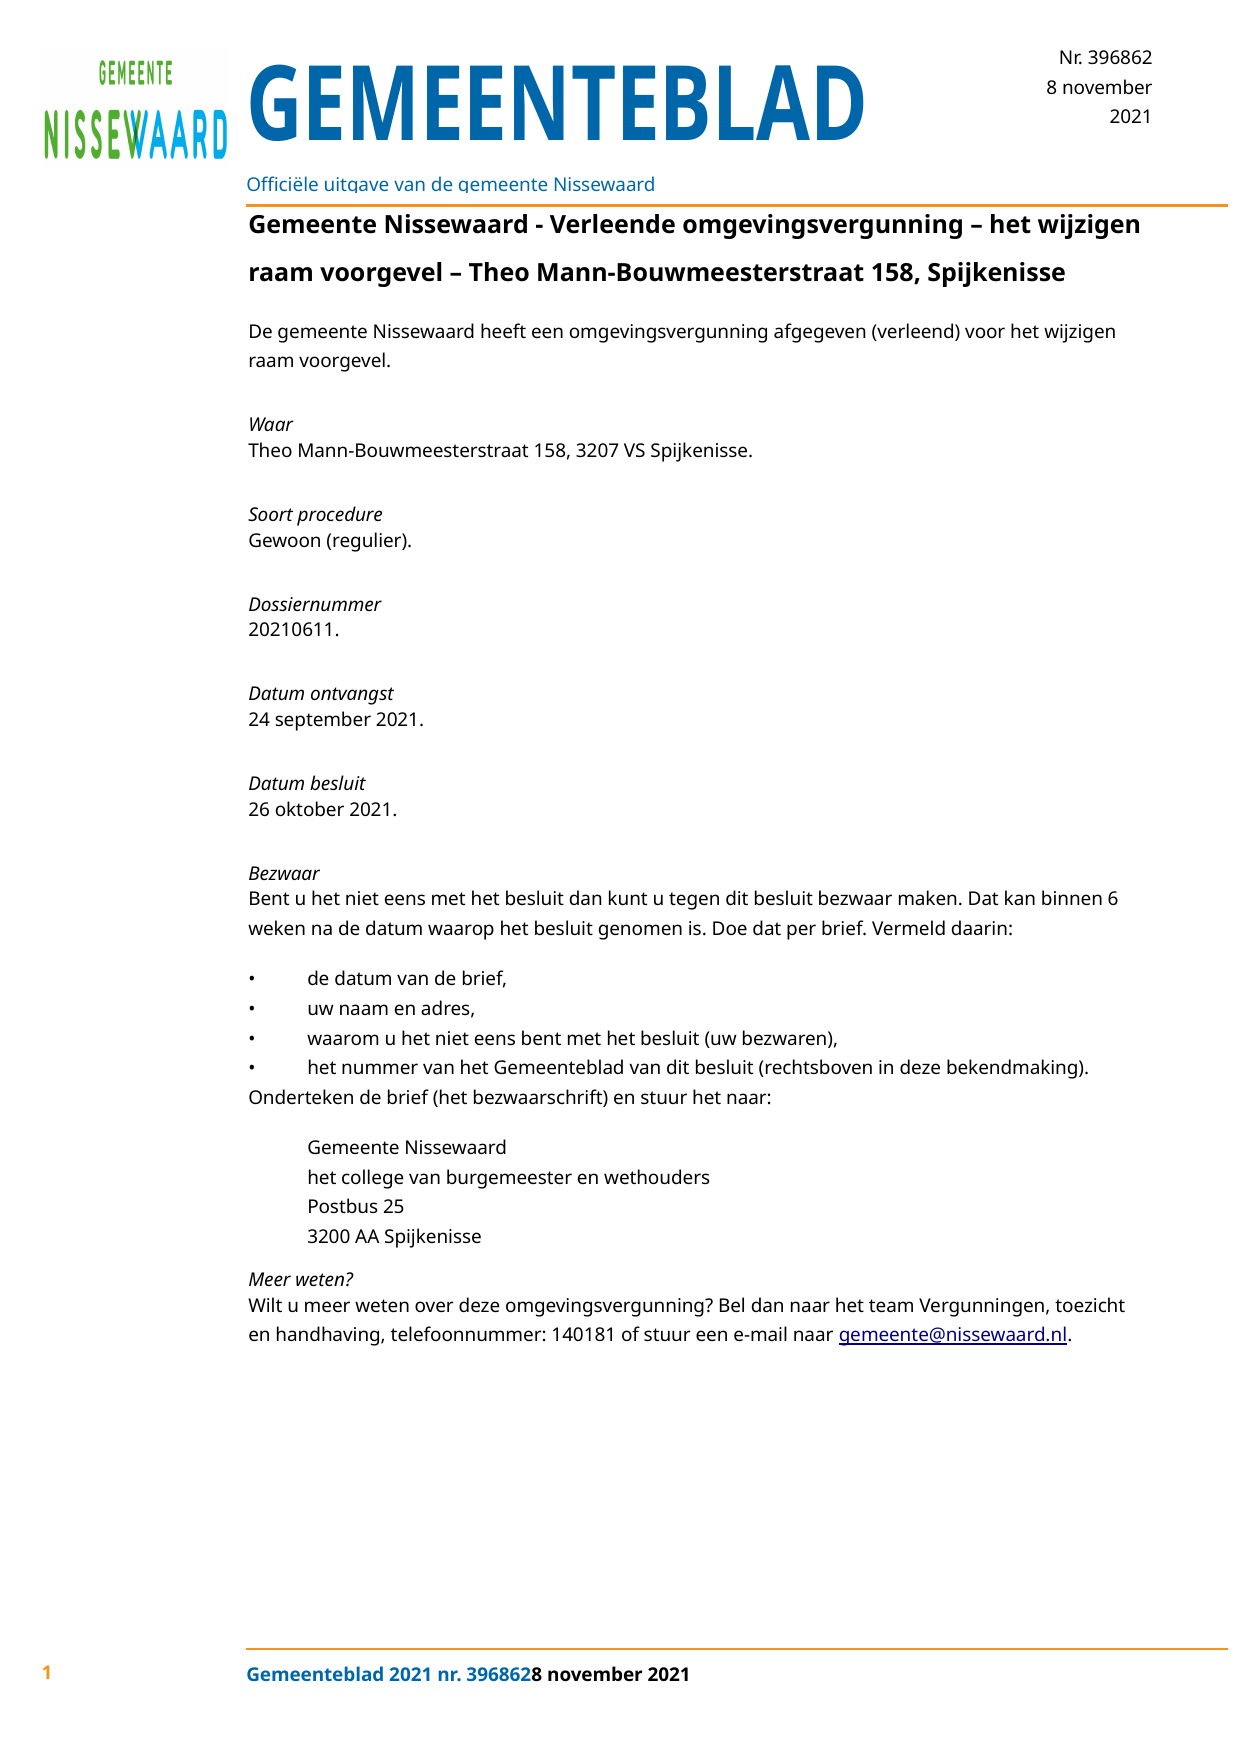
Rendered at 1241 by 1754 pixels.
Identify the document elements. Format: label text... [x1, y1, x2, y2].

text Gemeente Nissewaard - Verleende omgevingsvergunning – het wijzigen raam voorgevel – Theo Mann-Bouwmeesterstraat 158, Spijkenisse [248, 207, 1152, 288]
text Datum besluit [248, 770, 1152, 796]
text 24 september 2021. [248, 706, 1152, 732]
list Postbus 25 [248, 1193, 1152, 1219]
text 20210611. [248, 617, 1152, 642]
text Onderteken de brief (het bezwaarschrift) en stuur het naar: [248, 1084, 1152, 1110]
text Bent u het niet eens met het besluit dan kunt u tegen dit besluit bezwaar maken. Dat kan binnen 6 weken na de datum waarop het besluit genomen is. Doe dat per brief. Vermeld daarin: [248, 886, 1152, 941]
text De gemeente Nissewaard heeft een omgevingsvergunning afgegeven (verleend) voor het wijzigen raam voorgevel. [248, 318, 1152, 373]
text Gewoon (regulier). [248, 527, 1152, 553]
picture [41, 47, 231, 172]
list uw naam en adres, [248, 995, 1152, 1021]
text Dossiernummer [248, 591, 1152, 617]
text Soort procedure [248, 501, 1152, 527]
text Theo Mann-Bouwmeesterstraat 158, 3207 VS Spijkenisse. [248, 437, 1152, 463]
list het nummer van het Gemeenteblad van dit besluit (rechtsboven in deze bekendmaking). [248, 1054, 1152, 1080]
text Waar [248, 411, 1152, 437]
text Bezwaar [248, 860, 1152, 886]
text Datum ontvangst [248, 681, 1152, 706]
list het college van burgemeester en wethouders [248, 1164, 1152, 1190]
text Wilt u meer weten over deze omgevingsvergunning? Bel dan naar het team Vergunningen, toezicht en handhaving, telefoonnummer: 140181 of stuur een e-mail naar gemeente@nissewaard.nl. [248, 1292, 1152, 1347]
list de datum van de brief, [248, 966, 1152, 991]
text Meer weten? [248, 1266, 1152, 1292]
text 26 oktober 2021. [248, 796, 1152, 822]
list Gemeente Nissewaard [248, 1134, 1152, 1160]
list 3200 AA Spijkenisse [248, 1223, 1152, 1249]
list waarom u het niet eens bent met het besluit (uw bezwaren), [248, 1025, 1152, 1051]
